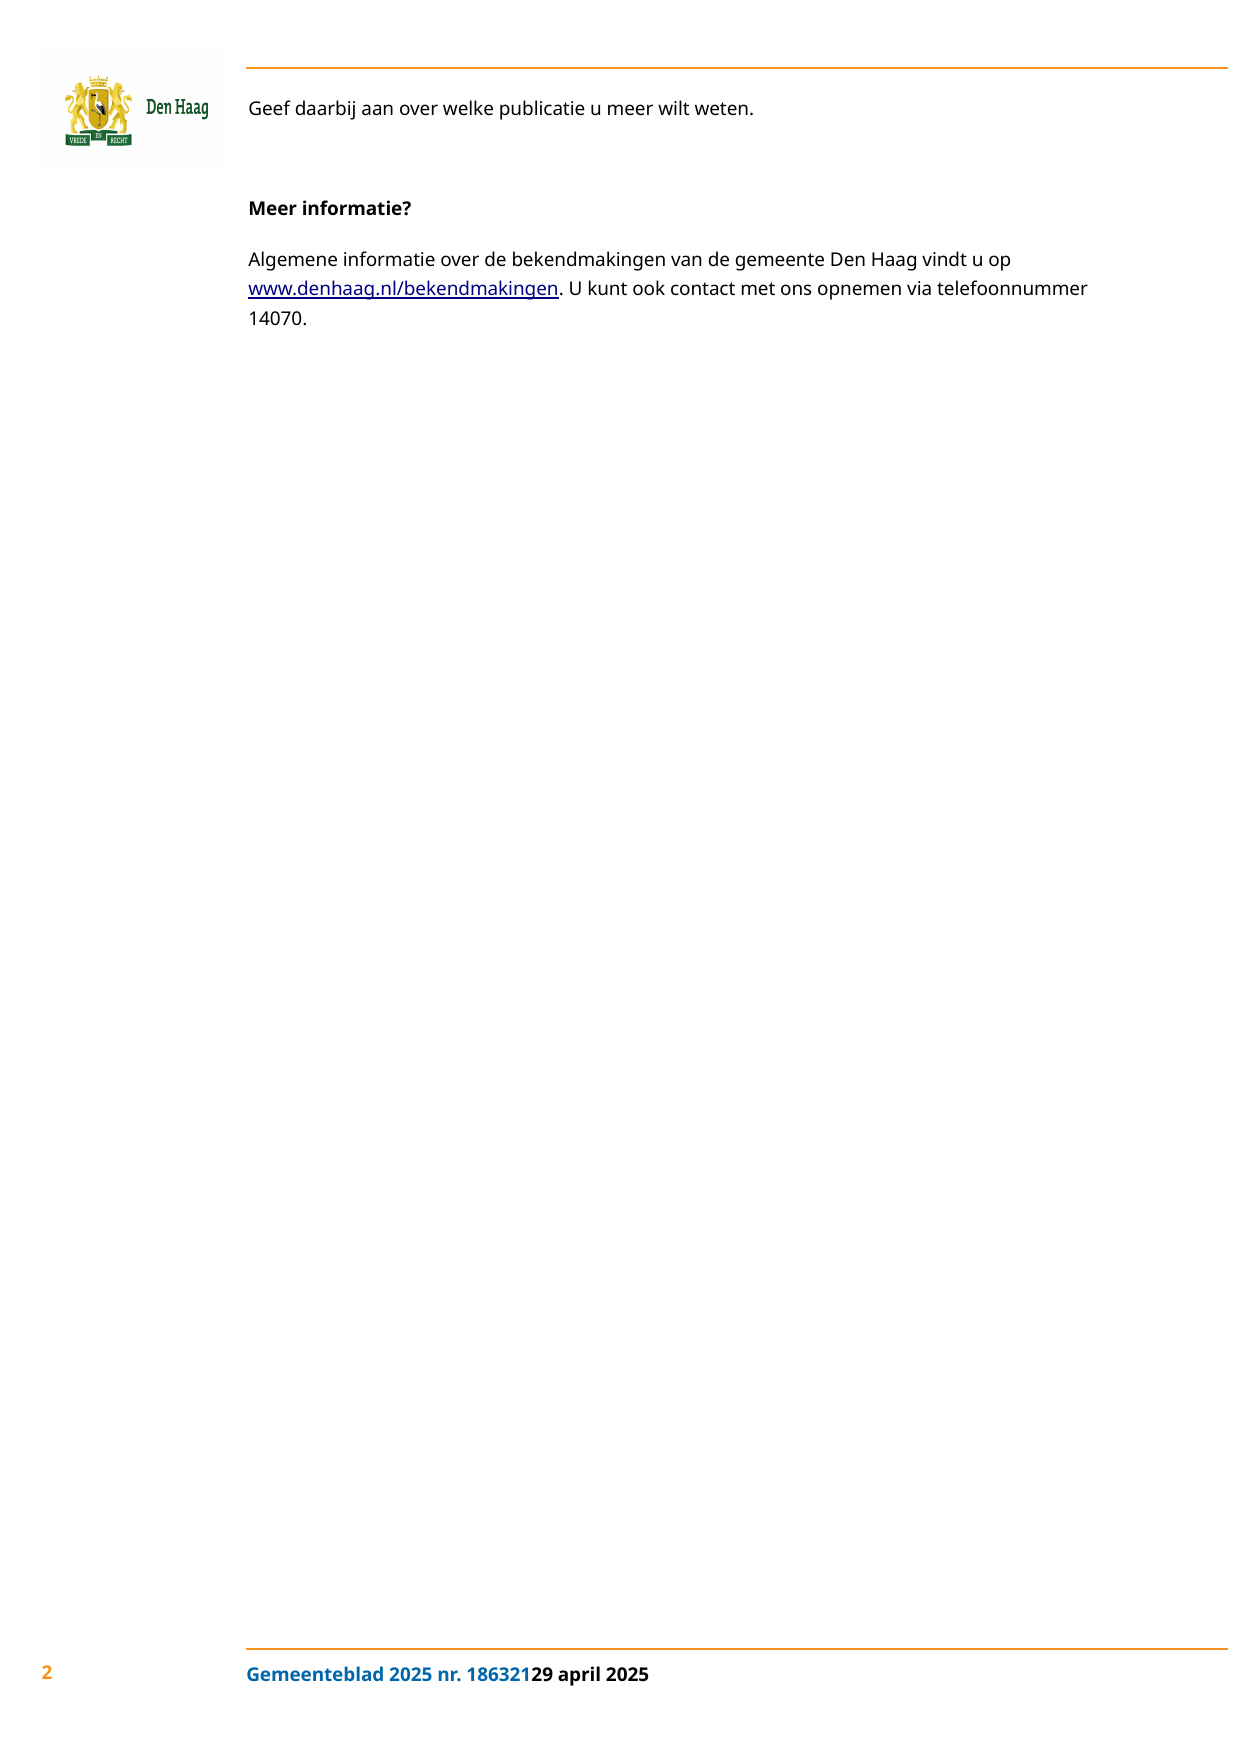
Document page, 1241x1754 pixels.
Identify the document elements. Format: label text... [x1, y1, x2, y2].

text Algemene informatie over de bekendmakingen van de gemeente Den Haag vindt u op www.denhaag.nl/bekendmakingen. U kunt ook contact met ons opnemen via telefoonnummer 14070. [248, 246, 1152, 331]
text Meer informatie? [248, 196, 1152, 221]
picture [41, 47, 231, 172]
text Geef daarbij aan over welke publicatie u meer wilt weten. [248, 95, 1152, 121]
